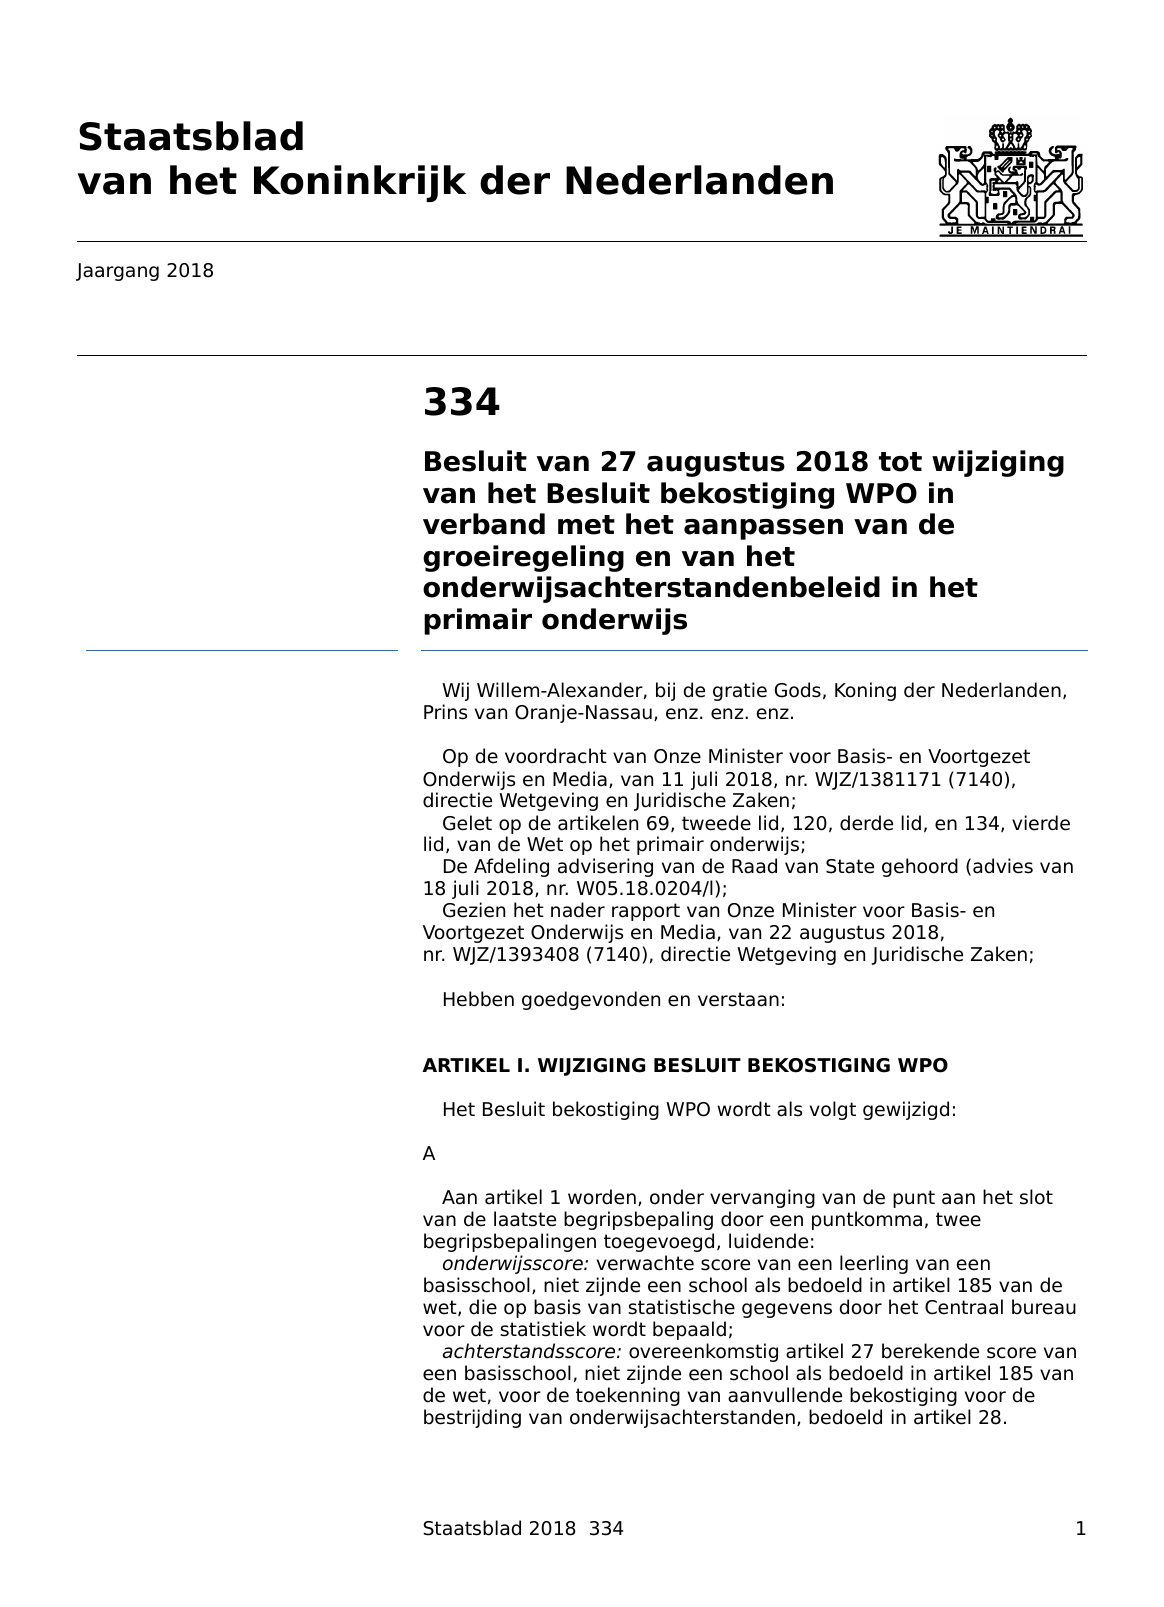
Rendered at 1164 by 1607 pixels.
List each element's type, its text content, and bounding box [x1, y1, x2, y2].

text Gezien het nader rapport van Onze Minister voor Basis- en Voortgezet Onderwijs en Media, van 22 augustus 2018, nr. WJZ/1393408 (7140), directie Wetgeving en Juridische Zaken; [422, 900, 1087, 966]
text Wij Willem-Alexander, bij de gratie Gods, Koning der Nederlanden, Prins van Oranje-Nassau, enz. enz. enz. [422, 680, 1087, 724]
text Aan artikel 1 worden, onder vervanging van de punt aan het slot van de laatste begripsbepaling door een puntkomma, twee begripsbepalingen toegevoegd, luidende: [422, 1187, 1087, 1253]
subtitle 334 [422, 381, 1087, 424]
text Op de voordracht van Onze Minister voor Basis- en Voortgezet Onderwijs en Media, van 11 juli 2018, nr. WJZ/1381171 (7140), directie Wetgeving en Juridische Zaken; [422, 746, 1087, 812]
text achterstandsscore: overeenkomstig artikel 27 berekende score van een basisschool, niet zijnde een school als bedoeld in artikel 185 van de wet, voor de toekenning van aanvullende bekostiging voor de bestrijding van onderwijsachterstanden, bedoeld in artikel 28. [422, 1341, 1087, 1429]
table_cell Jaargang 2018 [77, 242, 1087, 355]
subtitle ARTIKEL I. WIJZIGING BESLUIT BEKOSTIGING WPO [422, 1055, 1087, 1077]
text Hebben goedgevonden en verstaan: [422, 988, 1087, 1010]
text Gelet op de artikelen 69, tweede lid, 120, derde lid, en 134, vierde lid, van de Wet op het primair onderwijs; [422, 812, 1087, 856]
table_header [886, 100, 1087, 241]
picture [936, 115, 1087, 240]
text A [422, 1143, 1087, 1165]
text De Afdeling advisering van de Raad van State gehoord (advies van 18 juli 2018, nr. W05.18.0204/l); [422, 856, 1087, 900]
text Besluit van 27 augustus 2018 tot wijziging van het Besluit bekostiging WPO in verband met het aanpassen van de groeiregeling en van het onderwijsachterstandenbeleid in het primair onderwijs [422, 447, 1087, 636]
table_header Staatsblad van het Koninkrijk der Nederlanden [77, 100, 886, 241]
text onderwijsscore: verwachte score van een leerling van een basisschool, niet zijnde een school als bedoeld in artikel 185 van de wet, die op basis van statistische gegevens door het Centraal bureau voor de statistiek wordt bepaald; [422, 1253, 1087, 1341]
text Het Besluit bekostiging WPO wordt als volgt gewijzigd: [422, 1099, 1087, 1121]
